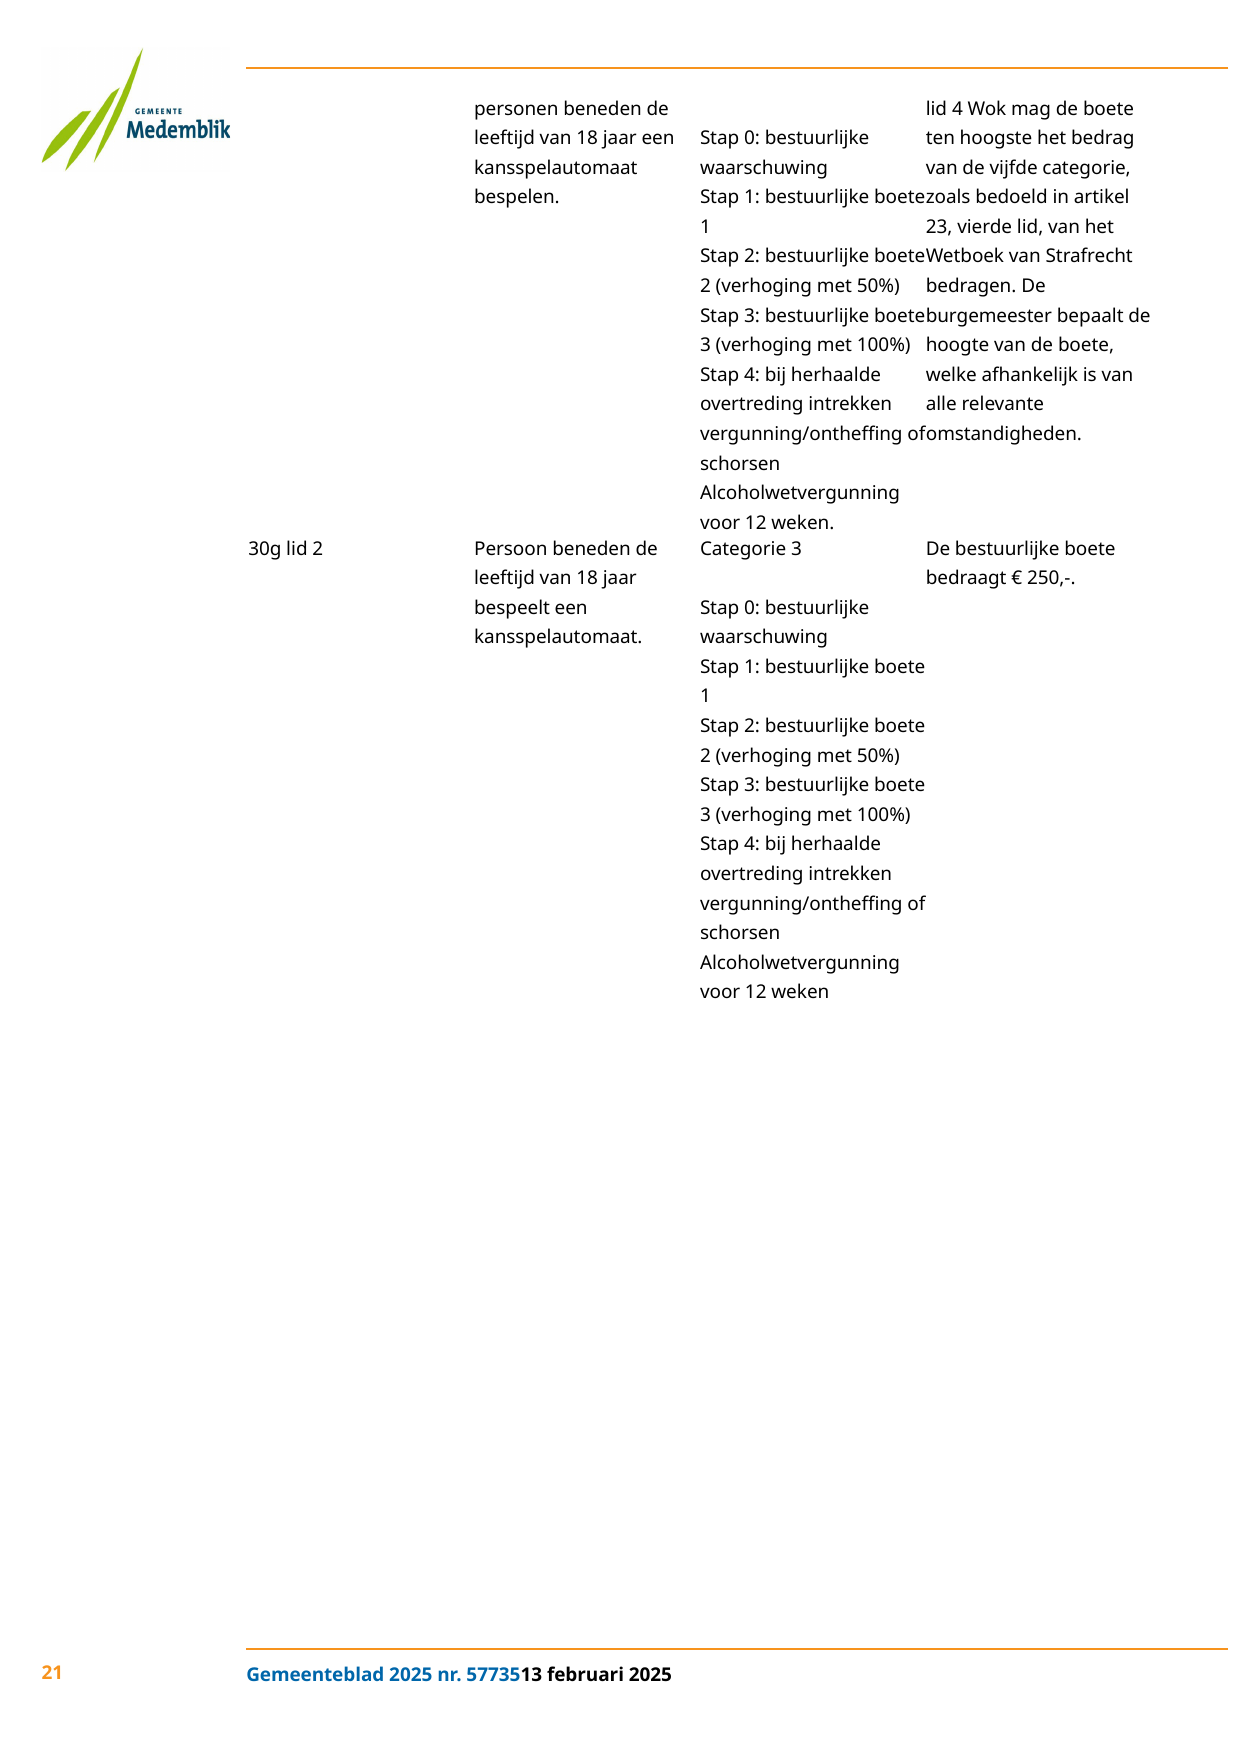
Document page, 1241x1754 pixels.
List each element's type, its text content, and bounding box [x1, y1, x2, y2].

table_cell Categorie 3 Stap 0: bestuurlijke waarschuwing Stap 1: bestuurlijke boete 1 Stap 2: bestuurlijke boete 2 (verhoging met 50%) Stap 3: bestuurlijke boete 3 (verhoging met 100%) Stap 4: bij herhaalde overtreding intrekken vergunning/ontheffing of schorsen Alcoholwetvergunning voor 12 weken [700, 535, 926, 1004]
table_cell personen beneden de leeftijd van 18 jaar een kansspelautomaat bespelen. [474, 95, 700, 535]
table_cell [248, 95, 474, 535]
table_cell 30g lid 2 [248, 535, 474, 1004]
table_cell Stap 0: bestuurlijke waarschuwing Stap 1: bestuurlijke boete 1 Stap 2: bestuurlijke boete 2 (verhoging met 50%) Stap 3: bestuurlijke boete 3 (verhoging met 100%) Stap 4: bij herhaalde overtreding intrekken vergunning/ontheffing of schorsen Alcoholwetvergunning voor 12 weken. [700, 95, 926, 535]
table_cell De bestuurlijke boete bedraagt € 250,-. [926, 535, 1152, 1004]
picture [41, 47, 231, 172]
table_cell lid 4 Wok mag de boete ten hoogste het bedrag van de vijfde categorie, zoals bedoeld in artikel 23, vierde lid, van het Wetboek van Strafrecht bedragen. De burgemeester bepaalt de hoogte van de boete, welke afhankelijk is van alle relevante omstandigheden. [926, 95, 1152, 535]
table_cell Persoon beneden de leeftijd van 18 jaar bespeelt een kansspelautomaat. [474, 535, 700, 1004]
